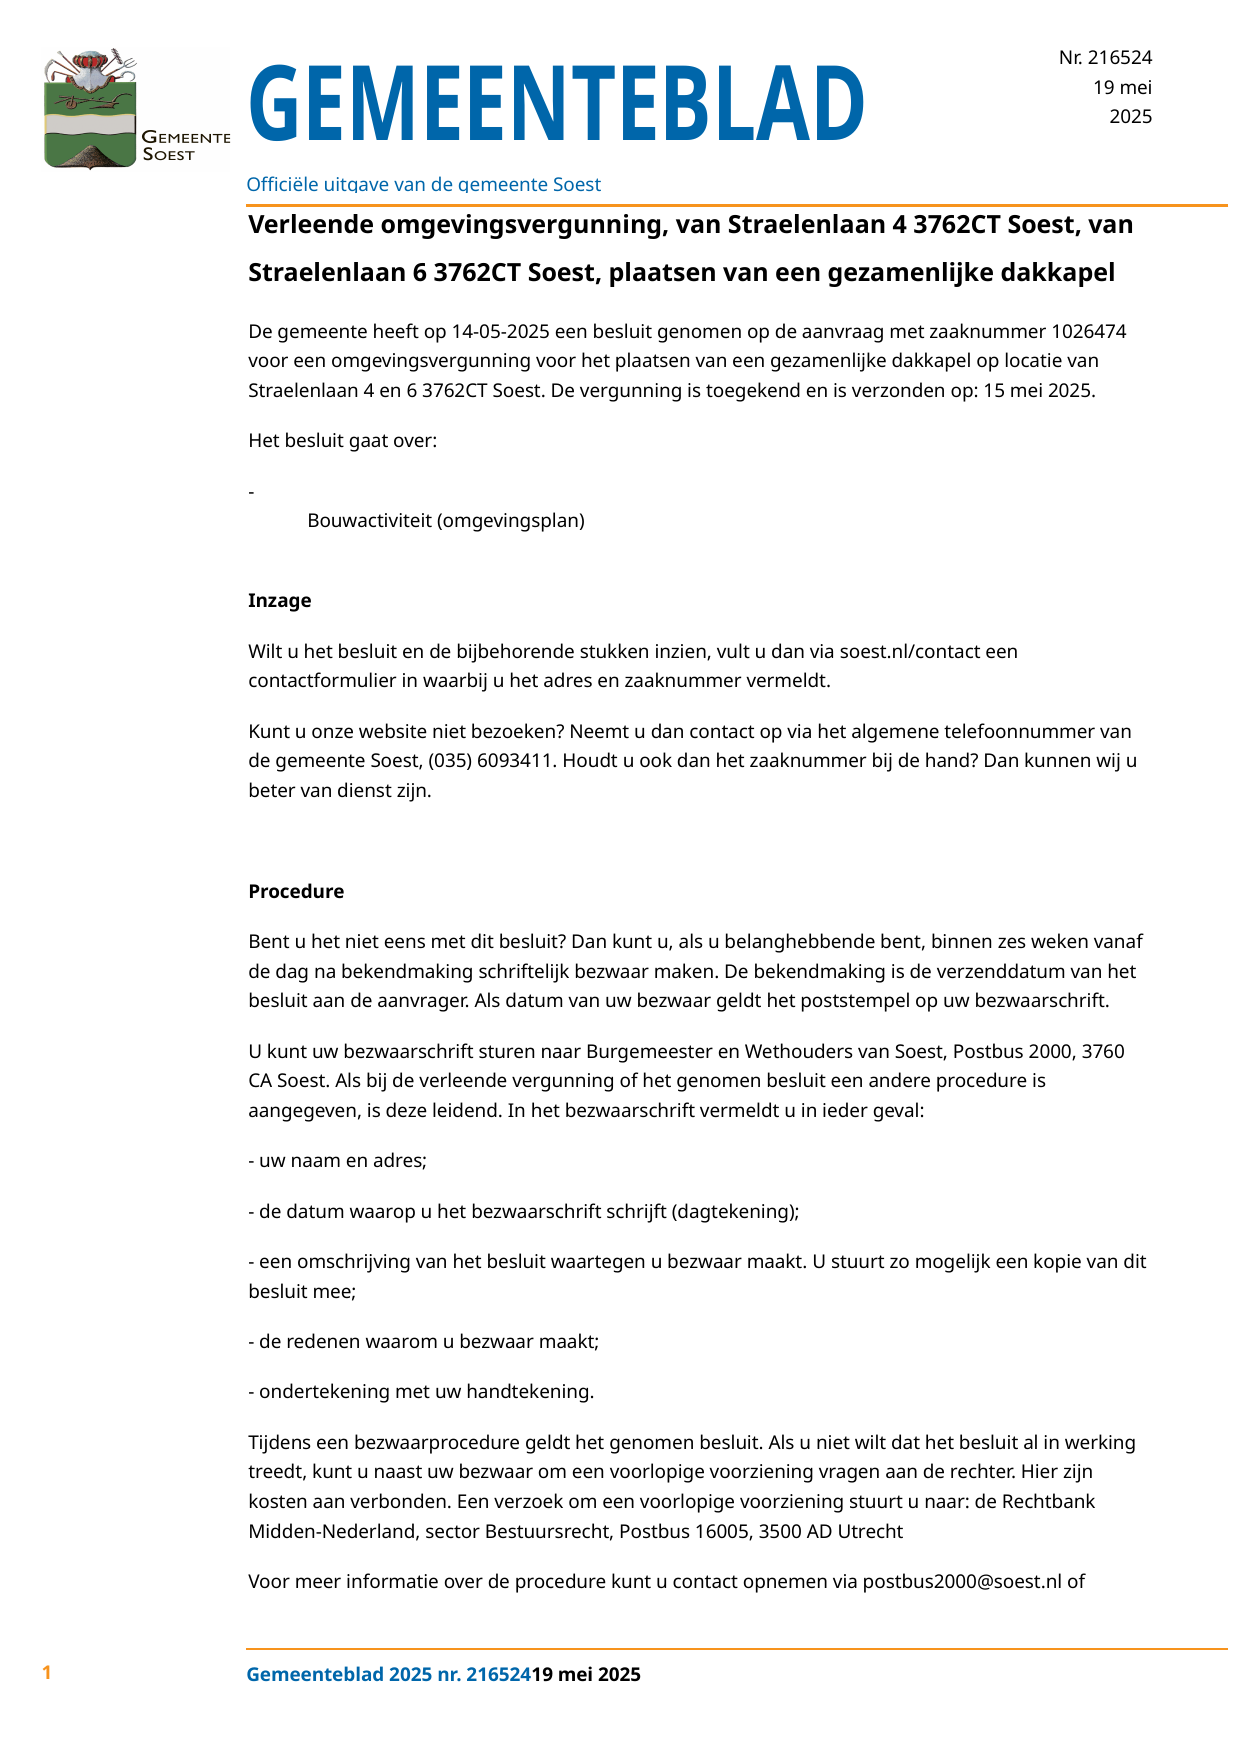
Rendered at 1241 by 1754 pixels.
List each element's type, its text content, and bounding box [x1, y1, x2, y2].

text Wilt u het besluit en de bijbehorende stukken inzien, vult u dan via soest.nl/contact een contactformulier in waarbij u het adres en zaaknummer vermeldt. [248, 638, 1152, 693]
text Het besluit gaat over: [248, 427, 1152, 453]
text Procedure [248, 878, 1152, 904]
text - de datum waarop u het bezwaarschrift schrijft (dagtekening); [248, 1198, 1152, 1224]
list Bouwactiviteit (omgevingsplan) [248, 507, 1152, 533]
text Inzage [248, 587, 1152, 613]
text Voor meer informatie over de procedure kunt u contact opnemen via postbus2000@soest.nl of [248, 1568, 1152, 1594]
text Bent u het niet eens met dit besluit? Dan kunt u, als u belanghebbende bent, binnen zes weken vanaf de dag na bekendmaking schriftelijk bezwaar maken. De bekendmaking is de verzenddatum van het besluit aan de aanvrager. Als datum van uw bezwaar geldt het poststempel op uw bezwaarschrift. [248, 928, 1152, 1013]
text De gemeente heeft op 14-05-2025 een besluit genomen op de aanvraag met zaaknummer 1026474 voor een omgevingsvergunning voor het plaatsen van een gezamenlijke dakkapel op locatie van Straelenlaan 4 en 6 3762CT Soest. De vergunning is toegekend en is verzonden op: 15 mei 2025. [248, 318, 1152, 403]
text Tijdens een bezwaarprocedure geldt het genomen besluit. Als u niet wilt dat het besluit al in werking treedt, kunt u naast uw bezwaar om een voorlopige voorziening vragen aan de rechter. Hier zijn kosten aan verbonden. Een verzoek om een voorlopige voorziening stuurt u naar: de Rechtbank Midden-Nederland, sector Bestuursrecht, Postbus 16005, 3500 AD Utrecht [248, 1429, 1152, 1544]
picture [41, 47, 231, 172]
text - de redenen waarom u bezwaar maakt; [248, 1328, 1152, 1354]
text - een omschrijving van het besluit waartegen u bezwaar maakt. U stuurt zo mogelijk een kopie van dit besluit mee; [248, 1248, 1152, 1304]
text U kunt uw bezwaarschrift sturen naar Burgemeester en Wethouders van Soest, Postbus 2000, 3760 CA Soest. Als bij de verleende vergunning of het genomen besluit een andere procedure is aangegeven, is deze leidend. In het bezwaarschrift vermeldt u in ieder geval: [248, 1038, 1152, 1123]
text Kunt u onze website niet bezoeken? Neemt u dan contact op via het algemene telefoonnummer van de gemeente Soest, (035) 6093411. Houdt u ook dan het zaaknummer bij de hand? Dan kunnen wij u beter van dienst zijn. [248, 718, 1152, 803]
text - uw naam en adres; [248, 1147, 1152, 1173]
text Verleende omgevingsvergunning, van Straelenlaan 4 3762CT Soest, van Straelenlaan 6 3762CT Soest, plaatsen van een gezamenlijke dakkapel [248, 207, 1152, 288]
text - ondertekening met uw handtekening. [248, 1379, 1152, 1404]
